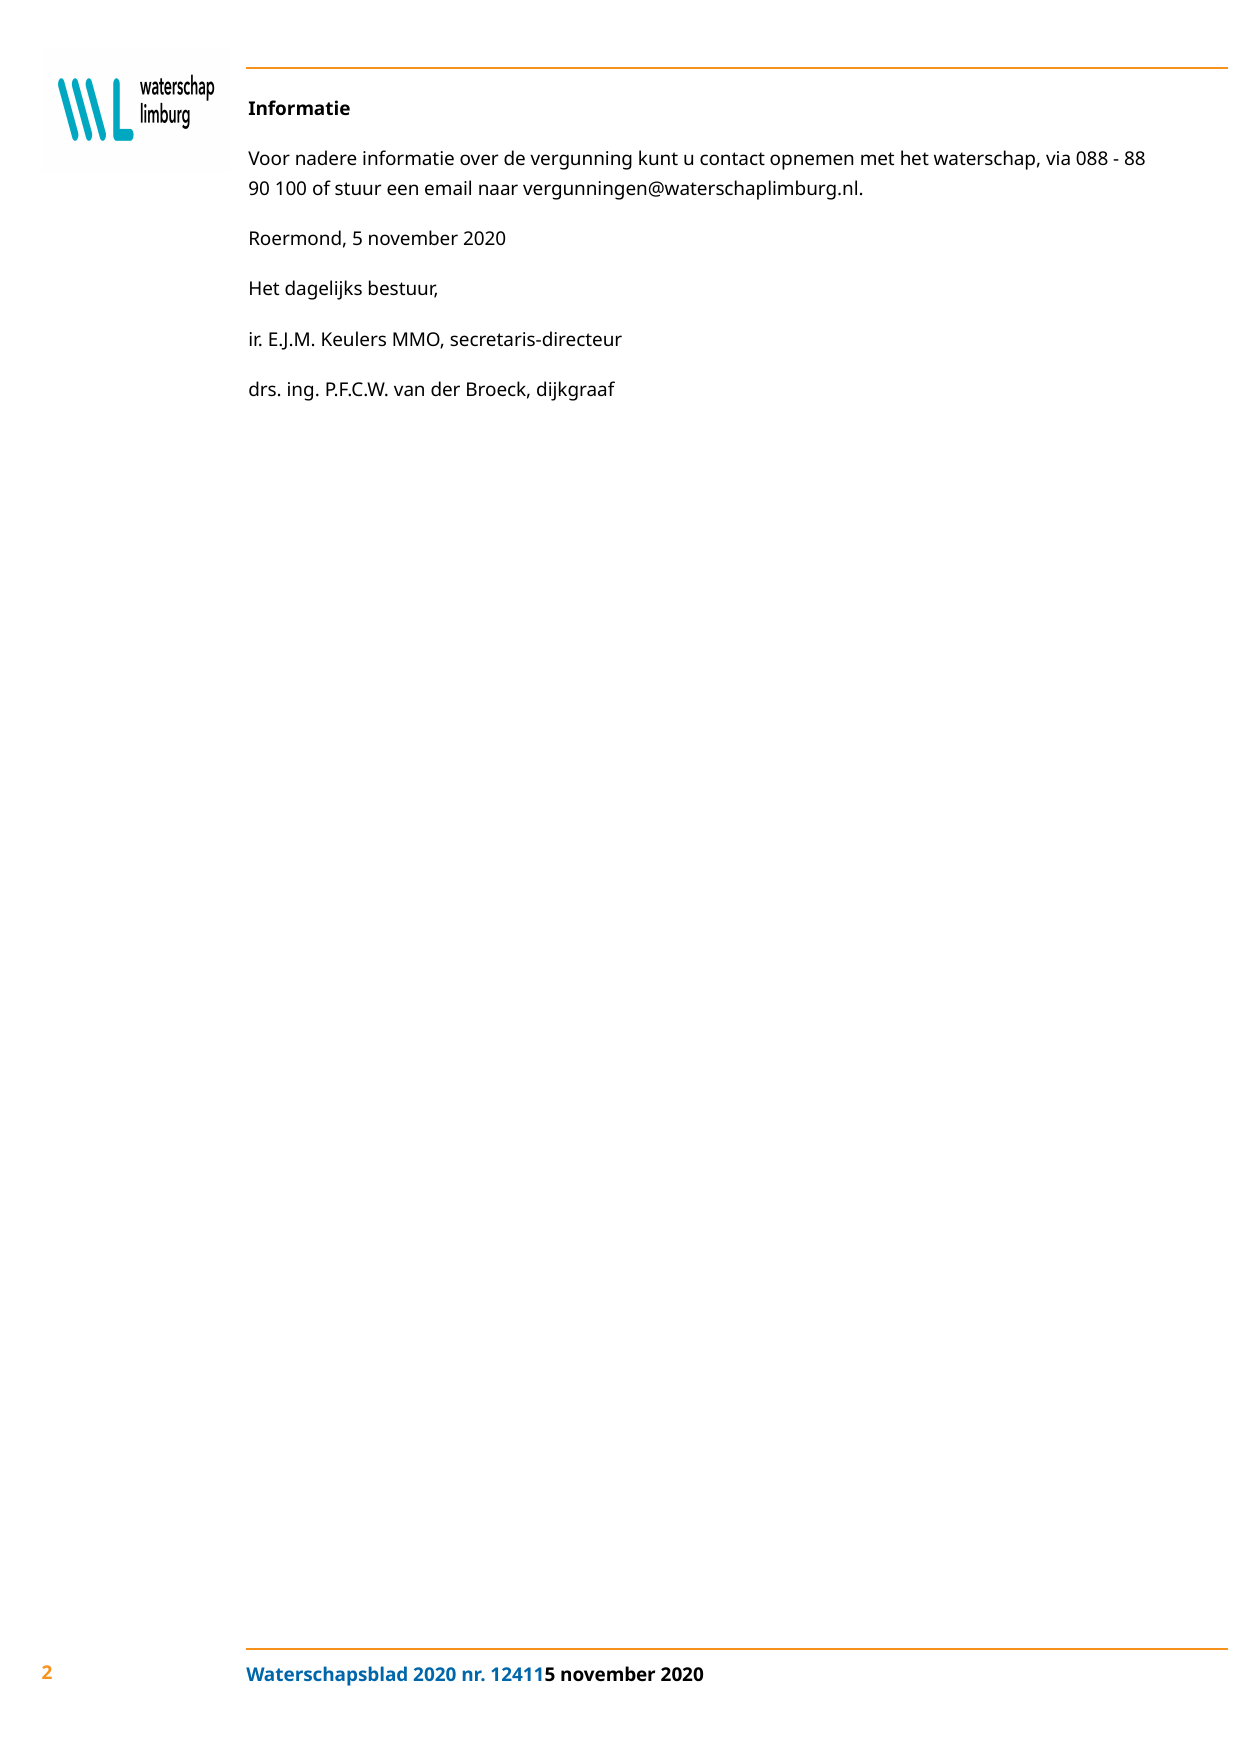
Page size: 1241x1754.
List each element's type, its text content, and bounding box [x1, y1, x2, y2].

picture [41, 47, 231, 172]
text Informatie [248, 95, 1152, 121]
text Roermond, 5 november 2020 [248, 225, 1152, 251]
text drs. ing. P.F.C.W. van der Broeck, dijkgraaf [248, 376, 1152, 402]
text Voor nadere informatie over de vergunning kunt u contact opnemen met het waterschap, via 088 - 88 90 100 of stuur een email naar vergunningen@waterschaplimburg.nl. [248, 145, 1152, 201]
text Het dagelijks bestuur, [248, 276, 1152, 301]
text ir. E.J.M. Keulers MMO, secretaris-directeur [248, 326, 1152, 352]
